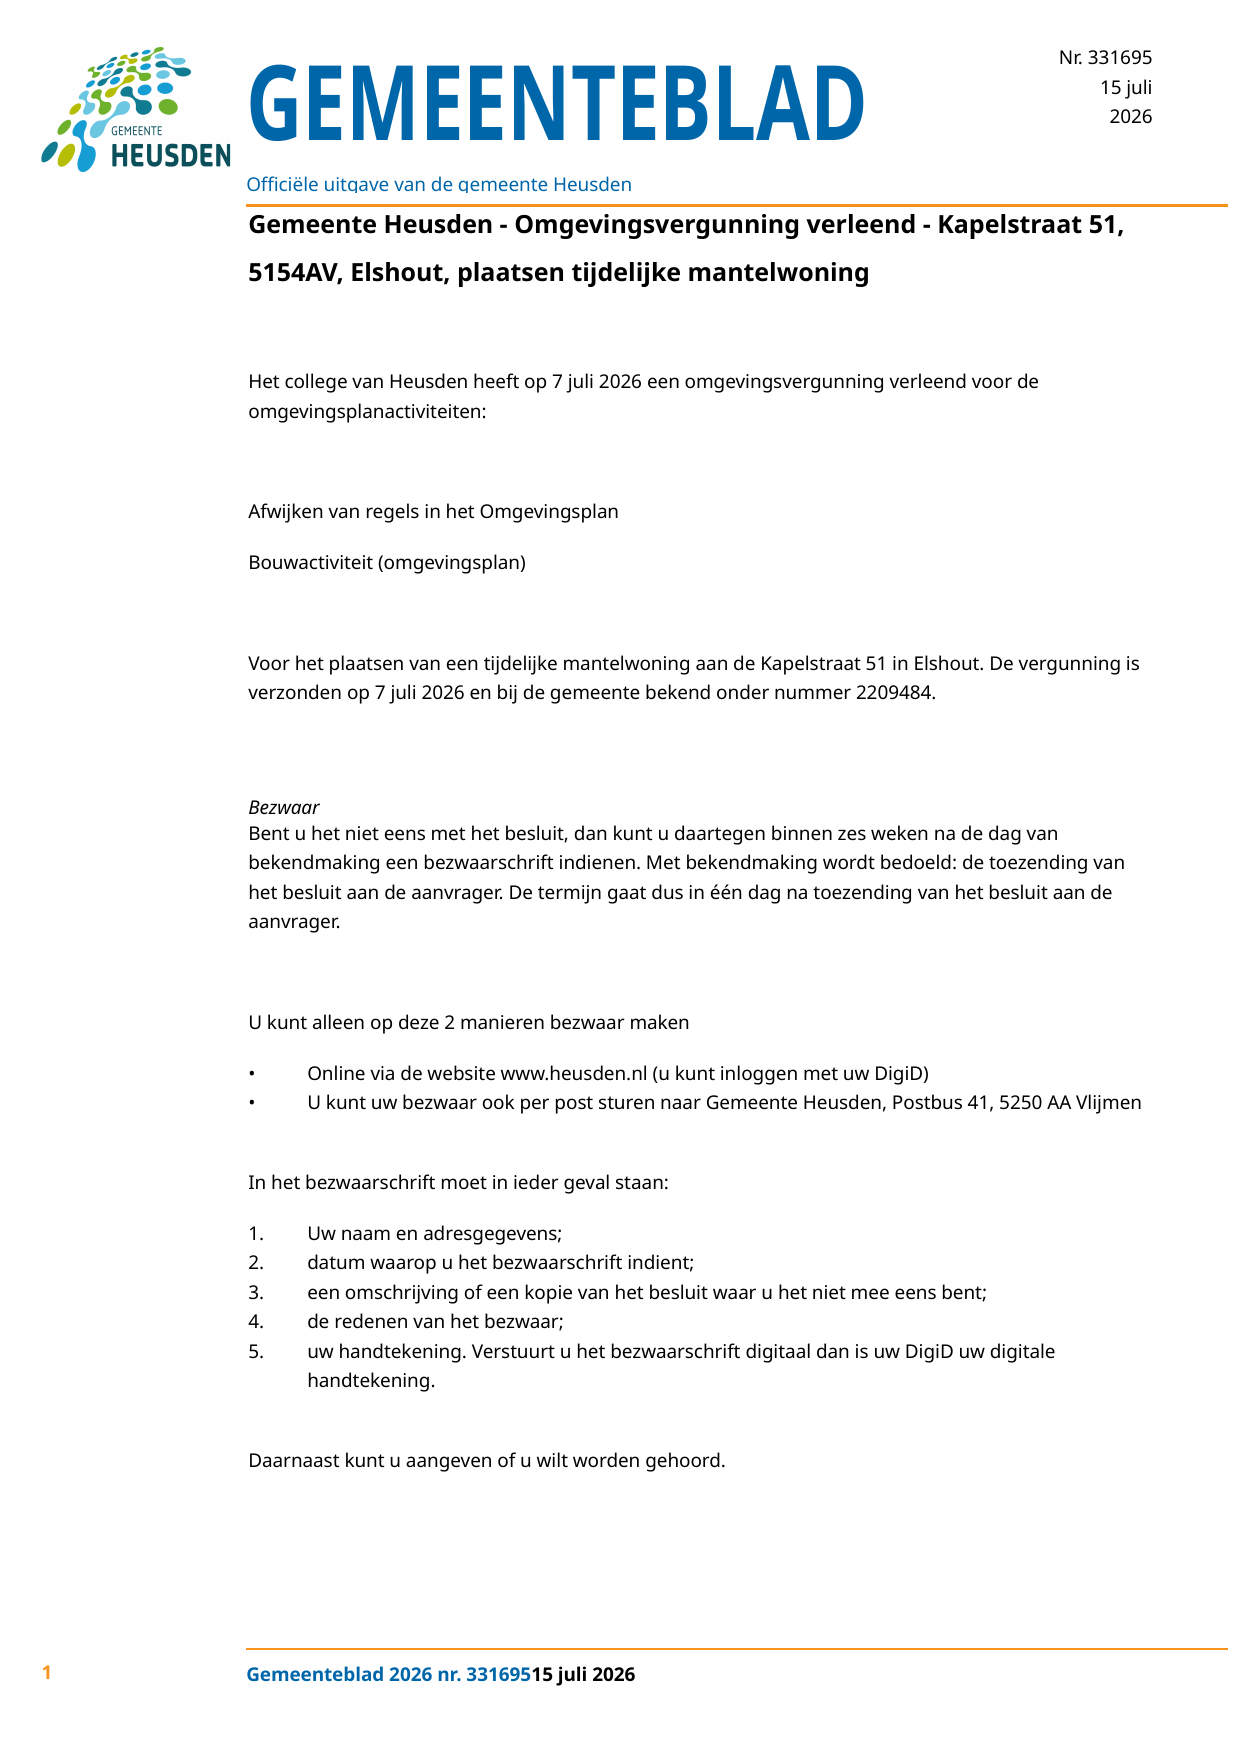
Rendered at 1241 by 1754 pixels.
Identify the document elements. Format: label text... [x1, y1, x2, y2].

list Uw naam en adresgegevens; [248, 1220, 1152, 1245]
list een omschrijving of een kopie van het besluit waar u het niet mee eens bent; [248, 1279, 1152, 1304]
text Gemeente Heusden - Omgevingsvergunning verleend - Kapelstraat 51, 5154AV, Elshout, plaatsen tijdelijke mantelwoning [248, 207, 1152, 288]
list de redenen van het bezwaar; [248, 1308, 1152, 1334]
text Bent u het niet eens met het besluit, dan kunt u daartegen binnen zes weken na de dag van bekendmaking een bezwaarschrift indienen. Met bekendmaking wordt bedoeld: de toezending van het besluit aan de aanvrager. De termijn gaat dus in één dag na toezending van het besluit aan de aanvrager. [248, 820, 1152, 934]
picture [41, 47, 231, 172]
list Online via de website www.heusden.nl (u kunt inloggen met uw DigiD) [248, 1060, 1152, 1085]
text U kunt alleen op deze 2 manieren bezwaar maken [248, 1009, 1152, 1035]
text Bouwactiviteit (omgevingsplan) [248, 549, 1152, 575]
list U kunt uw bezwaar ook per post sturen naar Gemeente Heusden, Postbus 41, 5250 AA Vlijmen [248, 1089, 1152, 1115]
text Afwijken van regels in het Omgevingsplan [248, 499, 1152, 524]
text Bezwaar [248, 794, 1152, 820]
list uw handtekening. Verstuurt u het bezwaarschrift digitaal dan is uw DigiD uw digitale handtekening. [248, 1338, 1152, 1393]
list datum waarop u het bezwaarschrift indient; [248, 1249, 1152, 1275]
text Daarnaast kunt u aangeven of u wilt worden gehoord. [248, 1448, 1152, 1473]
text Het college van Heusden heeft op 7 juli 2026 een omgevingsvergunning verleend voor de omgevingsplanactiviteiten: [248, 368, 1152, 424]
text In het bezwaarschrift moet in ieder geval staan: [248, 1169, 1152, 1195]
text Voor het plaatsen van een tijdelijke mantelwoning aan de Kapelstraat 51 in Elshout. De vergunning is verzonden op 7 juli 2026 en bij de gemeente bekend onder nummer 2209484. [248, 650, 1152, 705]
